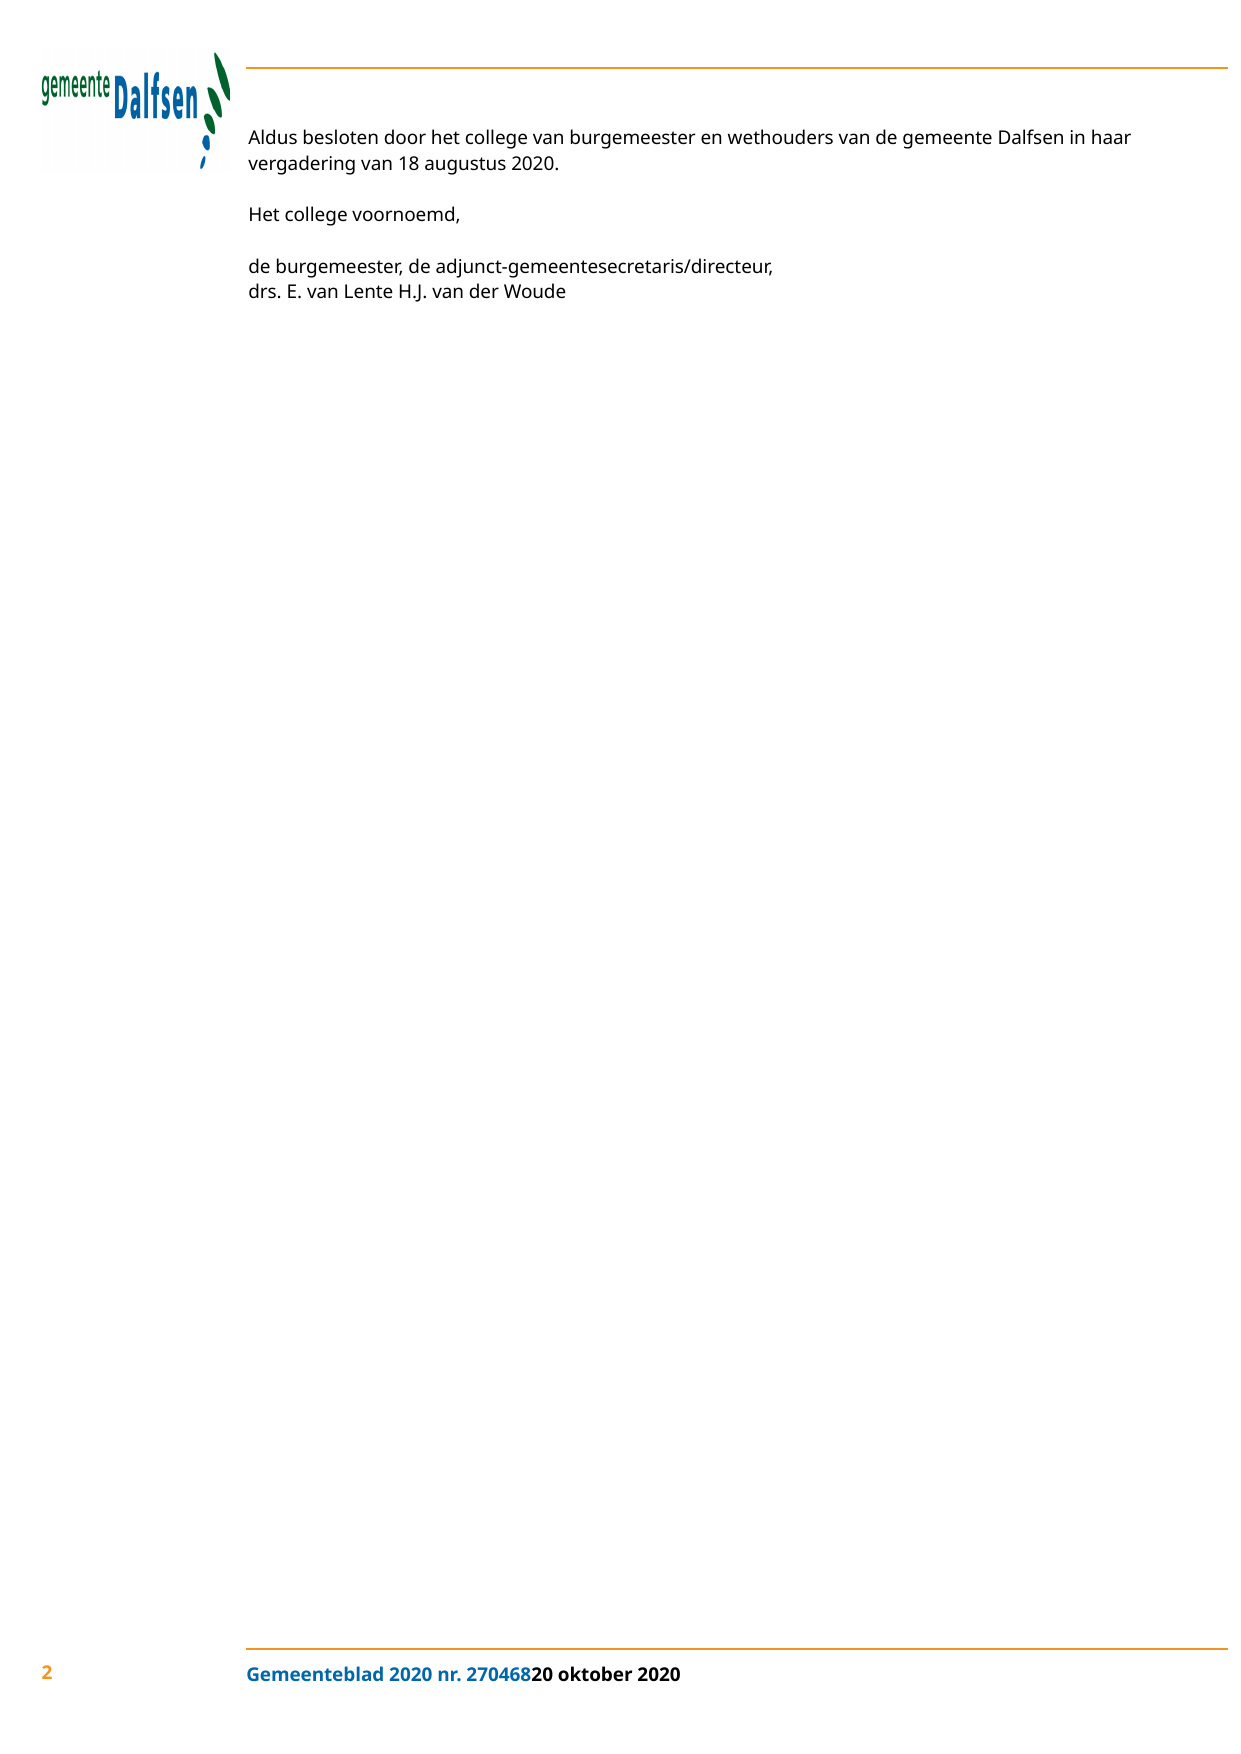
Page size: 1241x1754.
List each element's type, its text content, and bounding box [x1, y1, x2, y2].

picture [41, 47, 231, 172]
text de burgemeester, de adjunct-gemeentesecretaris/directeur, [248, 253, 1152, 279]
text Het college voornoemd, [248, 202, 1152, 227]
text drs. E. van Lente H.J. van der Woude [248, 279, 1152, 304]
text Aldus besloten door het college van burgemeester en wethouders van de gemeente Dalfsen in haar vergadering van 18 augustus 2020. [248, 124, 1152, 176]
